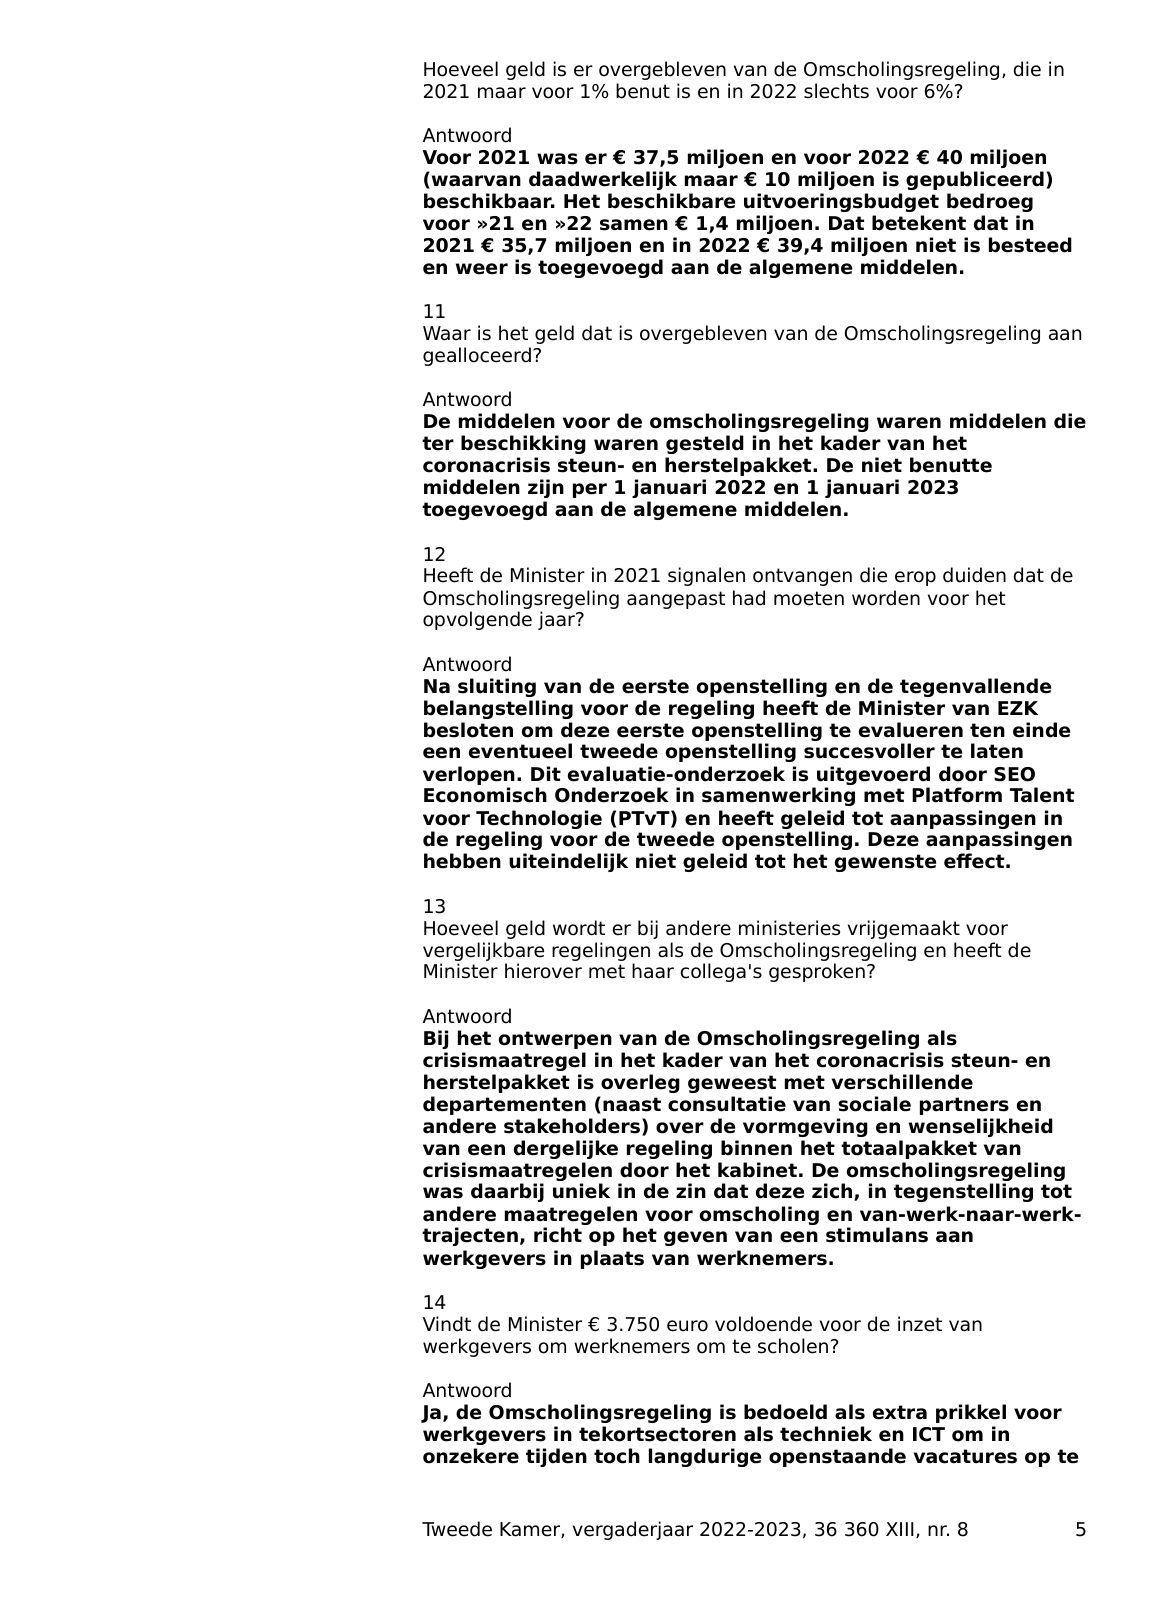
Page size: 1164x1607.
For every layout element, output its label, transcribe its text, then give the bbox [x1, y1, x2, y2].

text Antwoord [422, 653, 1087, 676]
text Voor 2021 was er € 37,5 miljoen en voor 2022 € 40 miljoen (waarvan daadwerkelijk maar € 10 miljoen is gepubliceerd) beschikbaar. Het beschikbare uitvoeringsbudget bedroeg voor »21 en »22 samen € 1,4 miljoen. Dat betekent dat in 2021 € 35,7 miljoen en in 2022 € 39,4 miljoen niet is besteed en weer is toegevoegd aan de algemene middelen. [422, 147, 1087, 279]
text Waar is het geld dat is overgebleven van de Omscholingsregeling aan gealloceerd? [422, 323, 1087, 367]
text Na sluiting van de eerste openstelling en de tegenvallende belangstelling voor de regeling heeft de Minister van EZK besloten om deze eerste openstelling te evalueren ten einde een eventueel tweede openstelling succesvoller te laten verlopen. Dit evaluatie-onderzoek is uitgevoerd door SEO Economisch Onderzoek in samenwerking met Platform Talent voor Technologie (PTvT) en heeft geleid tot aanpassingen in de regeling voor de tweede openstelling. Deze aanpassingen hebben uiteindelijk niet geleid tot het gewenste effect. [422, 676, 1087, 873]
text 11 [422, 301, 1087, 323]
text De middelen voor de omscholingsregeling waren middelen die ter beschikking waren gesteld in het kader van het coronacrisis steun- en herstelpakket. De niet benutte middelen zijn per 1 januari 2022 en 1 januari 2023 toegevoegd aan de algemene middelen. [422, 411, 1087, 521]
text 12 [422, 543, 1087, 565]
text Antwoord [422, 1006, 1087, 1028]
text Hoeveel geld wordt er bij andere ministeries vrijgemaakt voor vergelijkbare regelingen als de Omscholingsregeling en heeft de Minister hierover met haar collega's gesproken? [422, 917, 1087, 983]
text Antwoord [422, 389, 1087, 411]
text Ja, de Omscholingsregeling is bedoeld als extra prikkel voor werkgevers in tekortsectoren als techniek en ICT om in onzekere tijden toch langdurige openstaande vacatures op te [422, 1402, 1087, 1468]
text Heeft de Minister in 2021 signalen ontvangen die erop duiden dat de Omscholingsregeling aangepast had moeten worden voor het opvolgende jaar? [422, 565, 1087, 631]
text Bij het ontwerpen van de Omscholingsregeling als crisismaatregel in het kader van het coronacrisis steun- en herstelpakket is overleg geweest met verschillende departementen (naast consultatie van sociale partners en andere stakeholders) over de vormgeving en wenselijkheid van een dergelijke regeling binnen het totaalpakket van crisismaatregelen door het kabinet. De omscholingsregeling was daarbij uniek in de zin dat deze zich, in tegenstelling tot andere maatregelen voor omscholing en van-werk-naar-werk-trajecten, richt op het geven van een stimulans aan werkgevers in plaats van werknemers. [422, 1028, 1087, 1269]
text Antwoord [422, 1380, 1087, 1402]
text 13 [422, 896, 1087, 917]
text 14 [422, 1292, 1087, 1313]
text Hoeveel geld is er overgebleven van de Omscholingsregeling, die in 2021 maar voor 1% benut is en in 2022 slechts voor 6%? [422, 59, 1087, 103]
text Antwoord [422, 125, 1087, 147]
text Vindt de Minister € 3.750 euro voldoende voor de inzet van werkgevers om werknemers om te scholen? [422, 1313, 1087, 1357]
